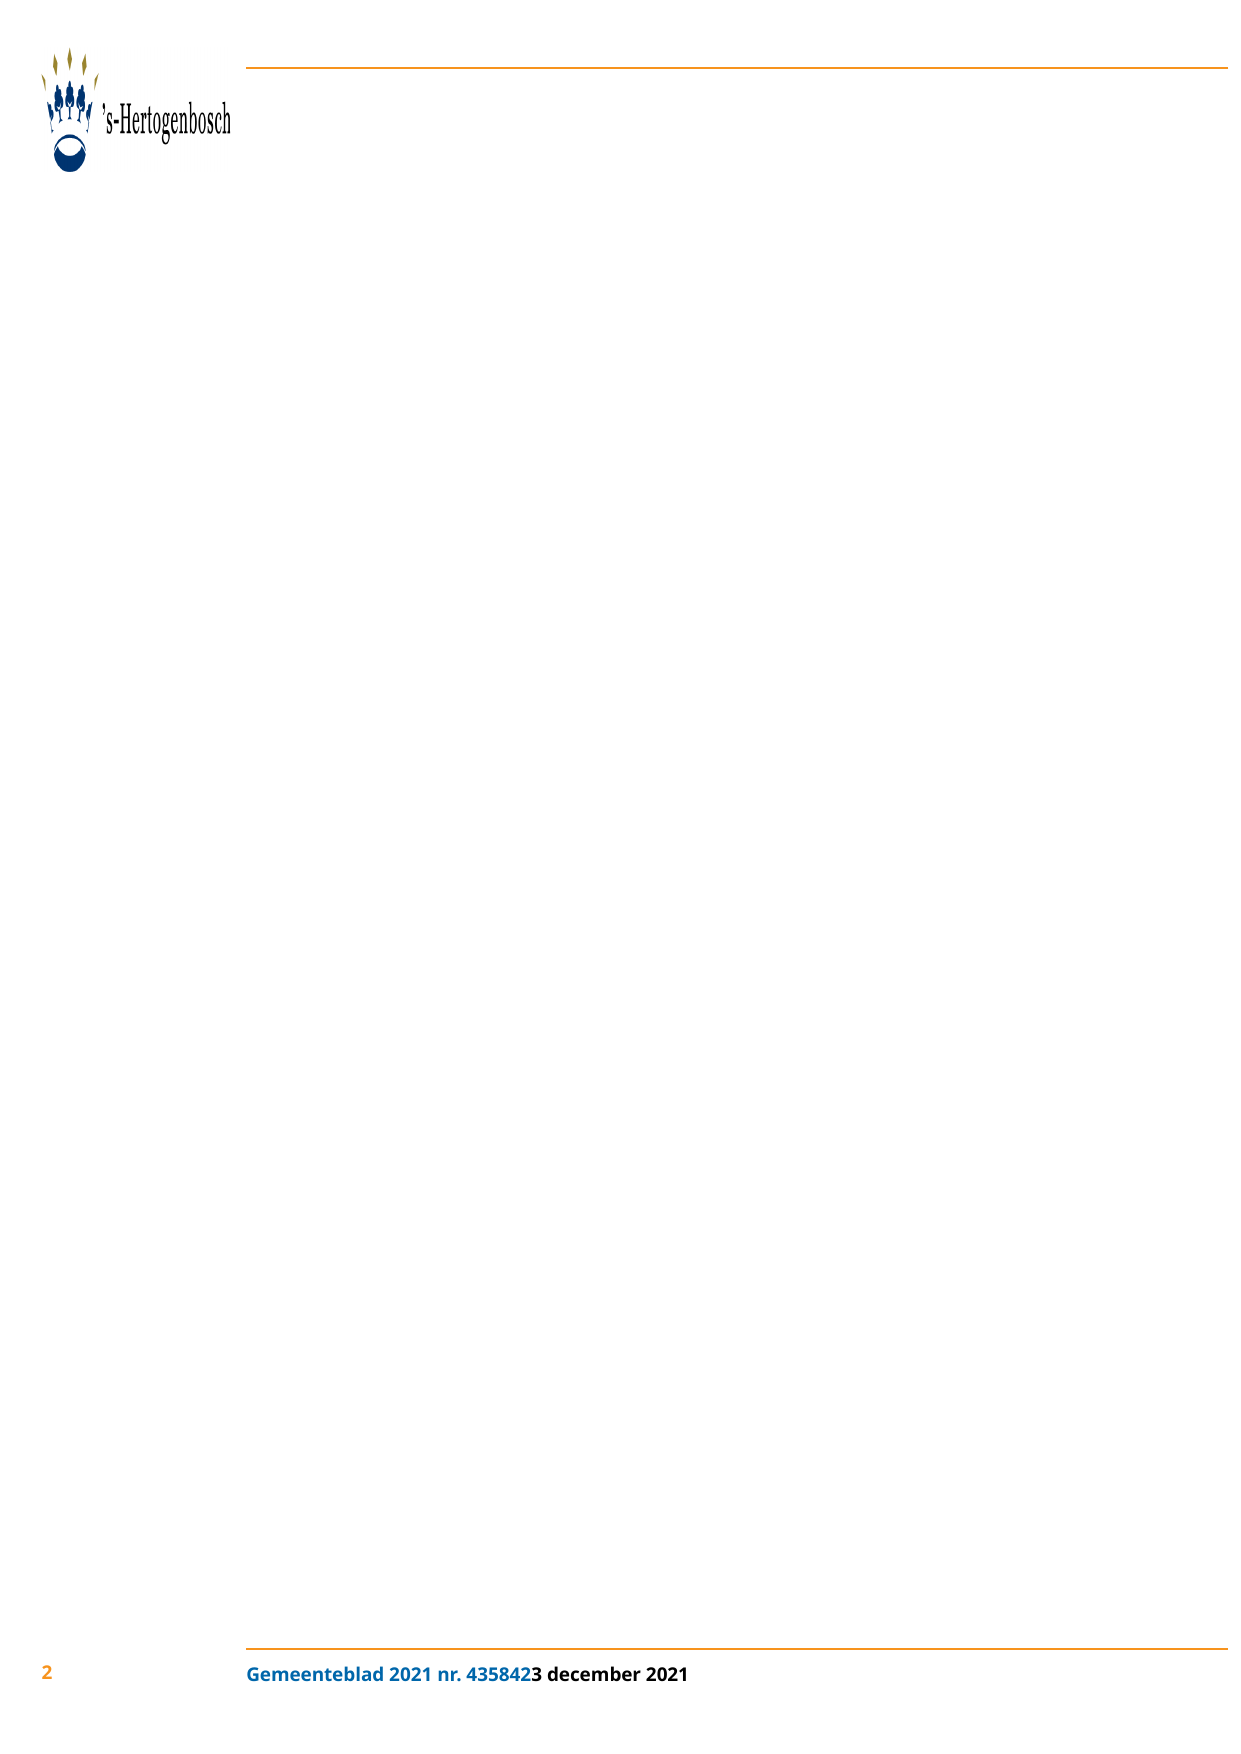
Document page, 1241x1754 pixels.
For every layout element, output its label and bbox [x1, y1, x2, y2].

picture [41, 47, 231, 172]
